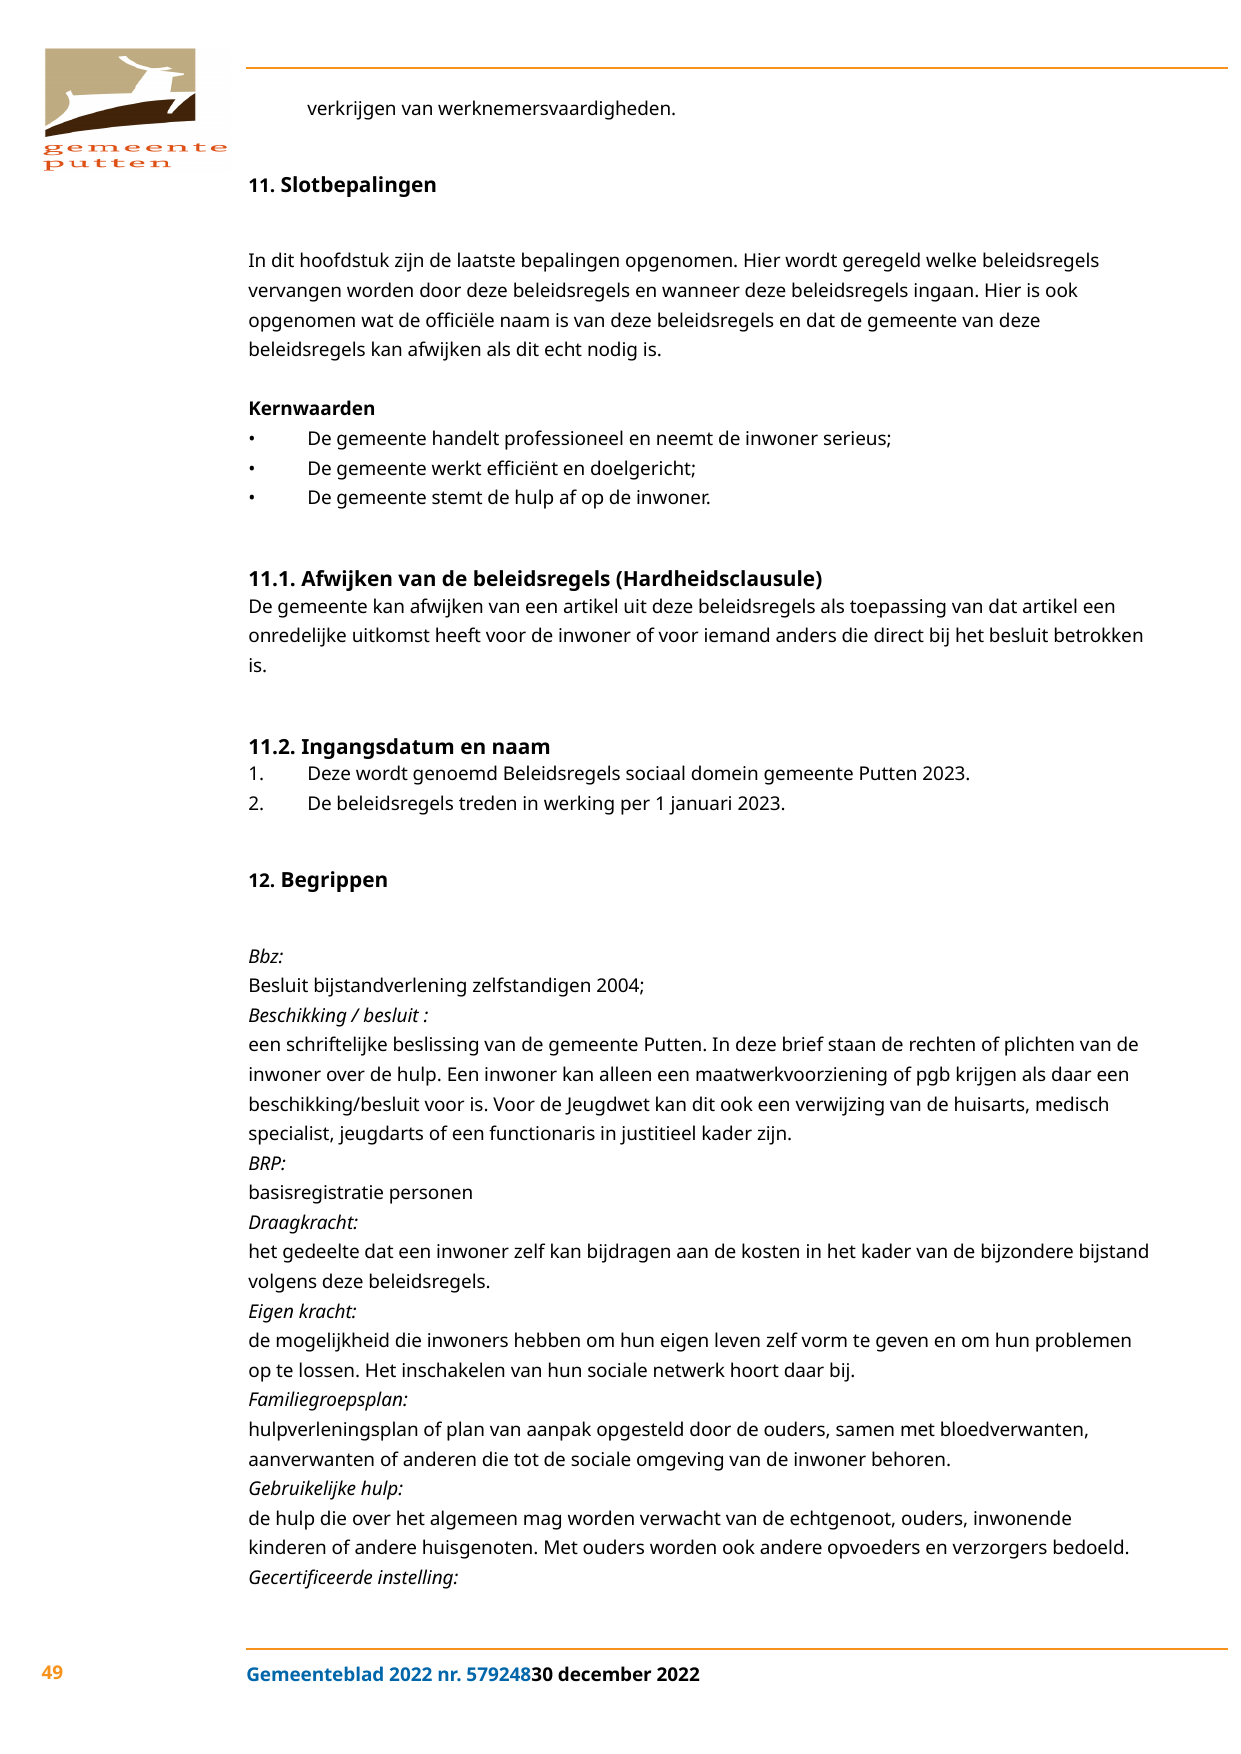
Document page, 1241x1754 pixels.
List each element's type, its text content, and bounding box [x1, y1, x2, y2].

text In dit hoofdstuk zijn de laatste bepalingen opgenomen. Hier wordt geregeld welke beleidsregels vervangen worden door deze beleidsregels en wanneer deze beleidsregels ingaan. Hier is ook opgenomen wat de officiële naam is van deze beleidsregels en dat de gemeente van deze beleidsregels kan afwijken als dit echt nodig is. [248, 248, 1152, 362]
text het gedeelte dat een inwoner zelf kan bijdragen aan de kosten in het kader van de bijzondere bijstand volgens deze beleidsregels. [248, 1239, 1152, 1294]
text 11. Slotbepalingen [248, 170, 1152, 198]
text BRP: [248, 1150, 1152, 1176]
text Familiegroepsplan: [248, 1387, 1152, 1412]
text 11.2. Ingangsdatum en naam [248, 732, 1152, 760]
list Deze wordt genoemd Beleidsregels sociaal domein gemeente Putten 2023. [248, 760, 1152, 786]
text Gecertificeerde instelling: [248, 1564, 1152, 1590]
list De gemeente stemt de hulp af op de inwoner. [248, 484, 1152, 510]
text Besluit bijstandverlening zelfstandigen 2004; [248, 972, 1152, 998]
list De gemeente werkt efficiënt en doelgericht; [248, 455, 1152, 481]
text 12. Begrippen [248, 865, 1152, 894]
list De gemeente handelt professioneel en neemt de inwoner serieus; [248, 425, 1152, 451]
text de hulp die over het algemeen mag worden verwacht van de echtgenoot, ouders, inwonende kinderen of andere huisgenoten. Met ouders worden ook andere opvoeders en verzorgers bedoeld. [248, 1505, 1152, 1560]
text Draagkracht: [248, 1209, 1152, 1235]
text Gebruikelijke hulp: [248, 1475, 1152, 1501]
list De beleidsregels treden in werking per 1 januari 2023. [248, 790, 1152, 816]
text Beschikking / besluit : [248, 1002, 1152, 1028]
text de mogelijkheid die inwoners hebben om hun eigen leven zelf vorm te geven en om hun problemen op te lossen. Het inschakelen van hun sociale netwerk hoort daar bij. [248, 1327, 1152, 1383]
text hulpverleningsplan of plan van aanpak opgesteld door de ouders, samen met bloedverwanten, aanverwanten of anderen die tot de sociale omgeving van de inwoner behoren. [248, 1416, 1152, 1472]
picture [41, 47, 231, 172]
text Kernwaarden [248, 396, 1152, 421]
list verkrijgen van werknemersvaardigheden. [248, 95, 1152, 121]
text De gemeente kan afwijken van een artikel uit deze beleidsregels als toepassing van dat artikel een onredelijke uitkomst heeft voor de inwoner of voor iemand anders die direct bij het besluit betrokken is. [248, 593, 1152, 678]
text Bbz: [248, 943, 1152, 969]
text een schriftelijke beslissing van de gemeente Putten. In deze brief staan de rechten of plichten van de inwoner over de hulp. Een inwoner kan alleen een maatwerkvoorziening of pgb krijgen als daar een beschikking/besluit voor is. Voor de Jeugdwet kan dit ook een verwijzing van de huisarts, medisch specialist, jeugdarts of een functionaris in justitieel kader zijn. [248, 1032, 1152, 1146]
text Eigen kracht: [248, 1298, 1152, 1324]
text basisregistratie personen [248, 1179, 1152, 1205]
text 11.1. Afwijken van de beleidsregels (Hardheidsclausule) [248, 564, 1152, 593]
